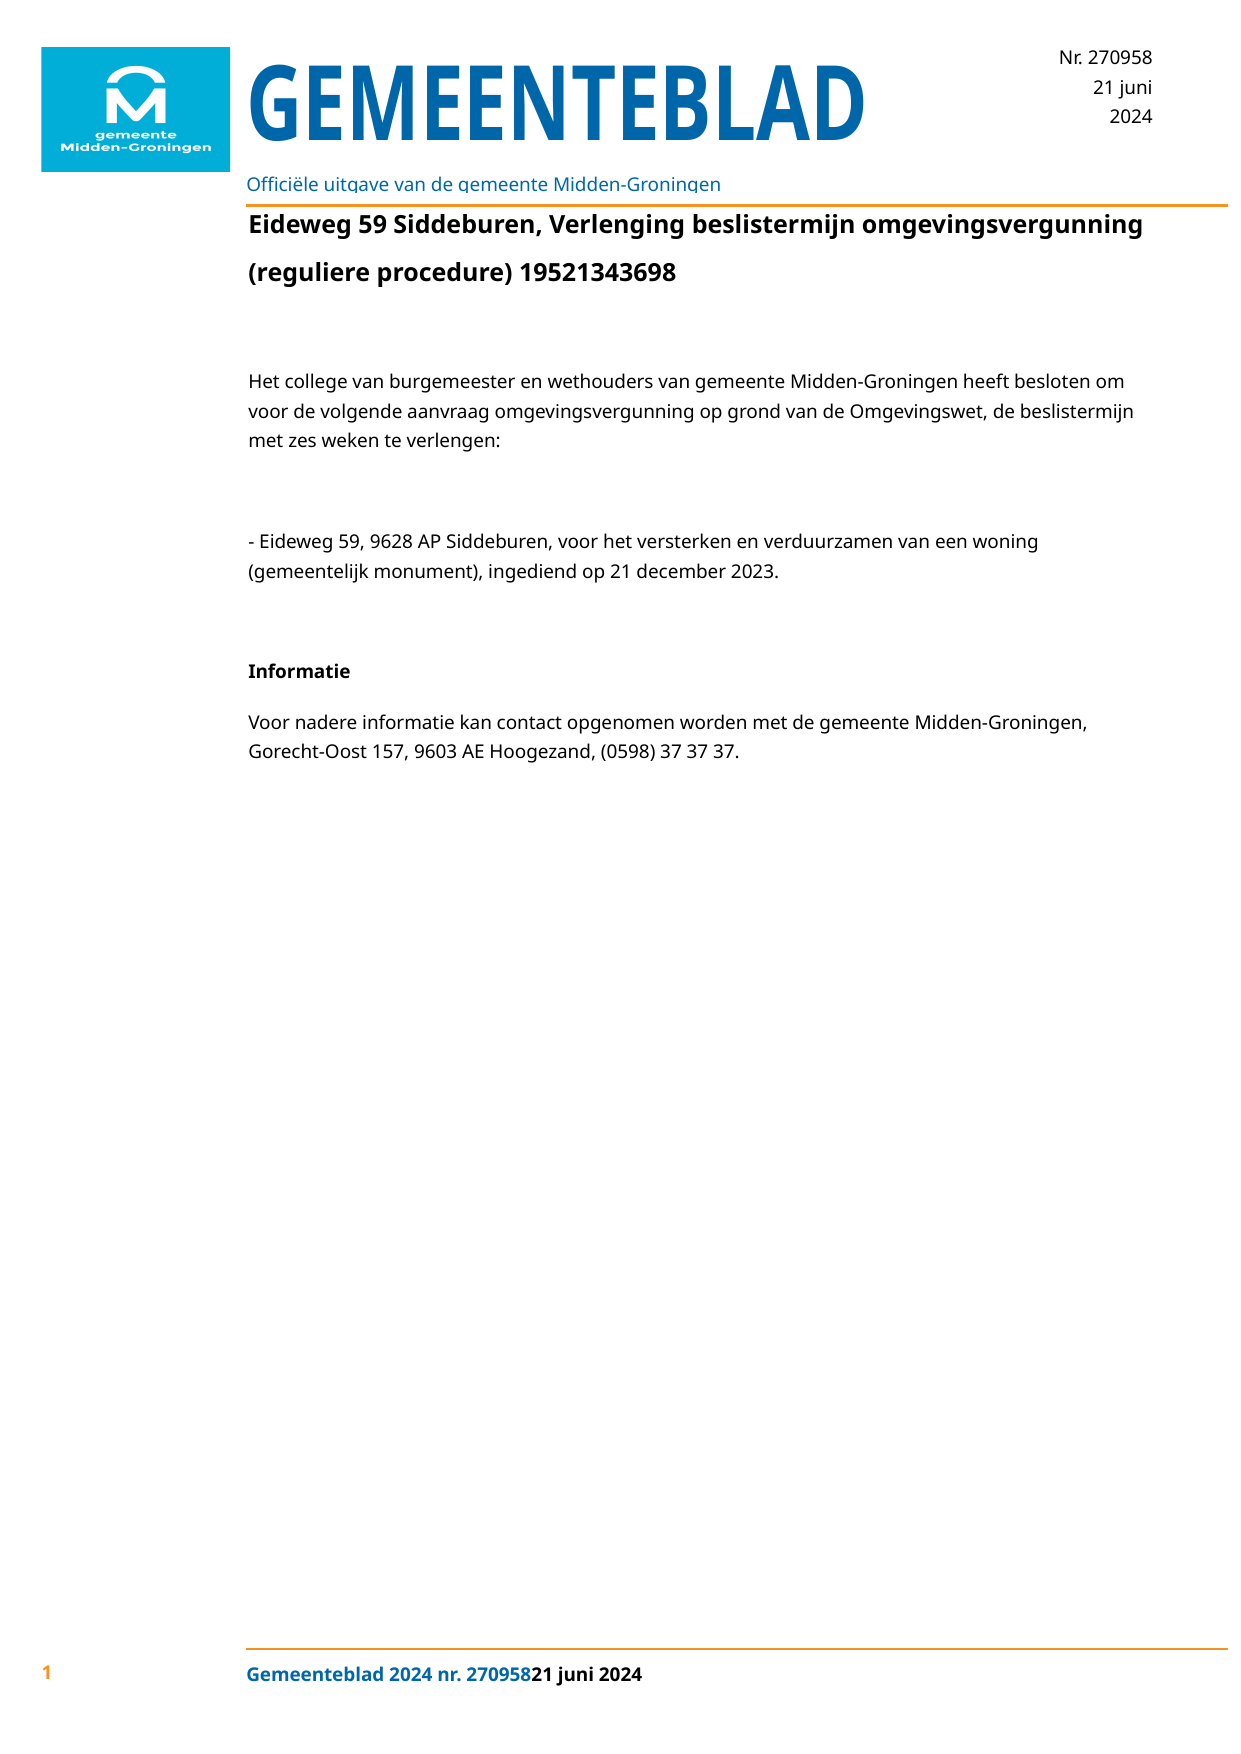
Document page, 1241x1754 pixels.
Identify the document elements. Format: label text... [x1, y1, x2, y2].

picture [108, 66, 164, 82]
text Eideweg 59 Siddeburen, Verlenging beslistermijn omgevingsvergunning (reguliere procedure) 19521343698 [248, 207, 1152, 288]
picture [184, 146, 190, 153]
text - Eideweg 59, 9628 AP Siddeburen, voor het versterken en verduurzamen van een woning (gemeentelijk monument), ingediend op 21 december 2023. [248, 528, 1152, 584]
text Voor nadere informatie kan contact opgenomen worden met de gemeente Midden-Groningen, Gorecht-Oost 157, 9603 AE Hoogezand, (0598) 37 37 37. [248, 709, 1152, 764]
text Informatie [248, 659, 1152, 684]
text Het college van burgemeester en wethouders van gemeente Midden-Groningen heeft besloten om voor de volgende aanvraag omgevingsvergunning op grond van de Omgevingswet, de beslistermijn met zes weken te verlengen: [248, 368, 1152, 453]
picture [107, 89, 165, 122]
